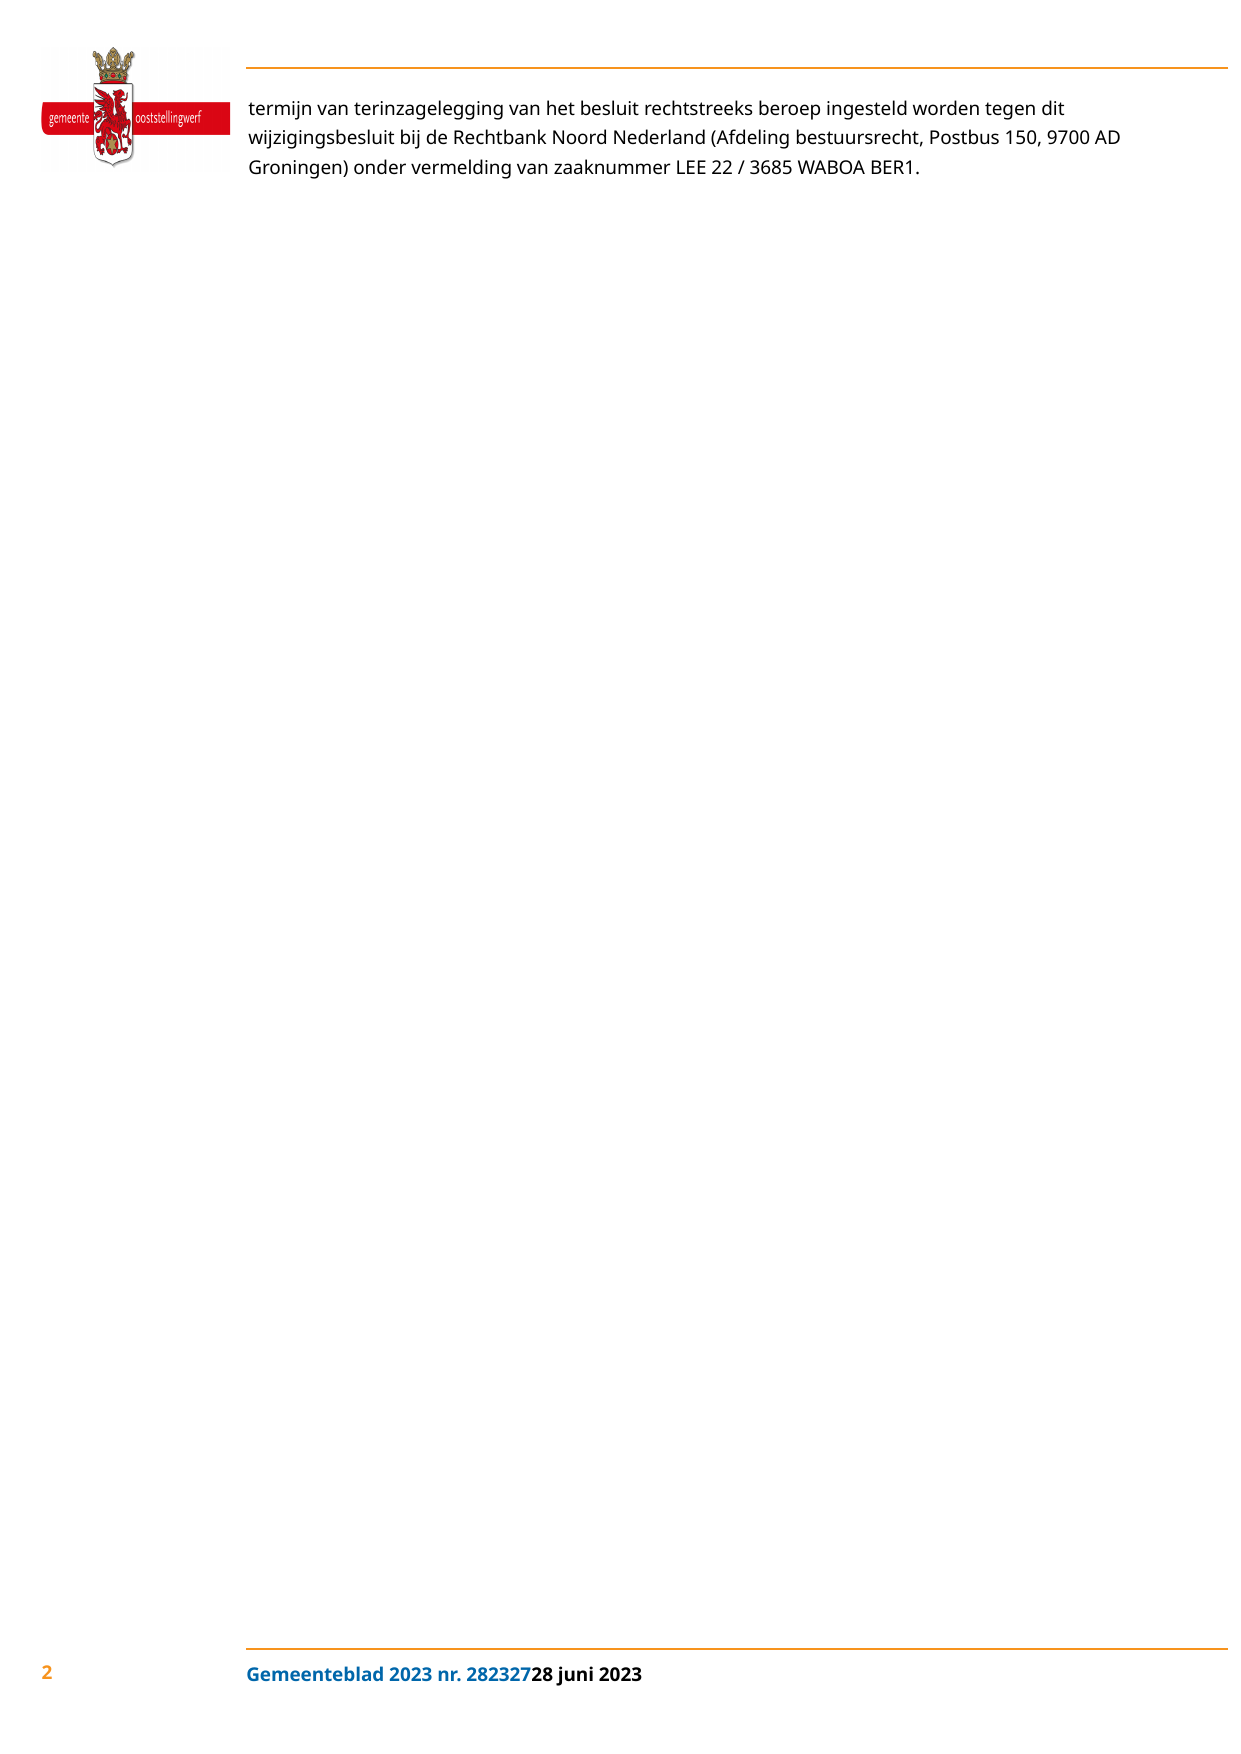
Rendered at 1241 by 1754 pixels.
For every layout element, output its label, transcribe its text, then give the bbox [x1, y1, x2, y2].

picture [41, 47, 231, 172]
text termijn van terinzagelegging van het besluit rechtstreeks beroep ingesteld worden tegen dit wijzigingsbesluit bij de Rechtbank Noord Nederland (Afdeling bestuursrecht, Postbus 150, 9700 AD Groningen) onder vermelding van zaaknummer LEE 22 / 3685 WABOA BER1. [248, 95, 1152, 180]
